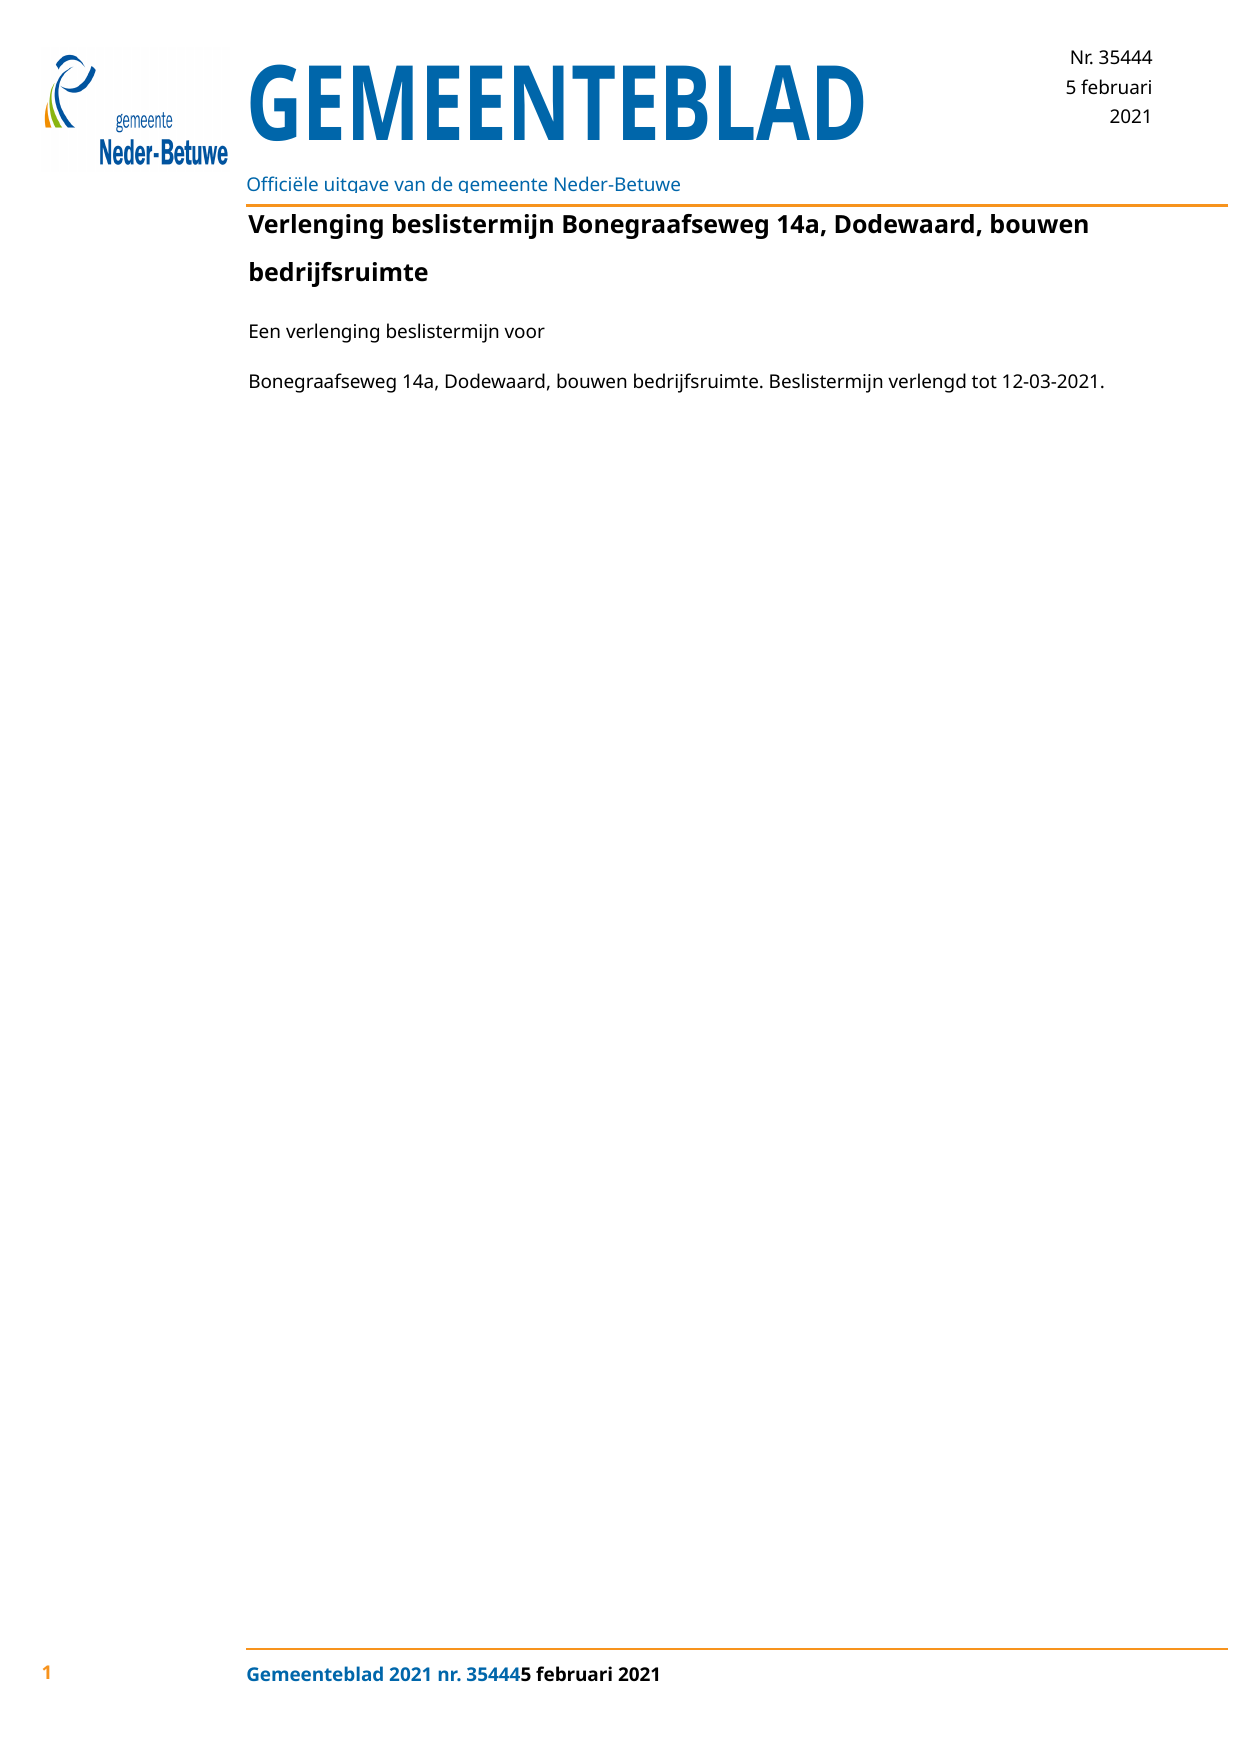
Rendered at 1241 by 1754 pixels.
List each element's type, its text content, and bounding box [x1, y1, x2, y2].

text Verlenging beslistermijn Bonegraafseweg 14a, Dodewaard, bouwen bedrijfsruimte [248, 207, 1152, 288]
text Een verlenging beslistermijn voor [248, 318, 1152, 344]
text Bonegraafseweg 14a, Dodewaard, bouwen bedrijfsruimte. Beslistermijn verlengd tot 12-03-2021. [248, 368, 1152, 394]
picture [41, 47, 231, 172]
